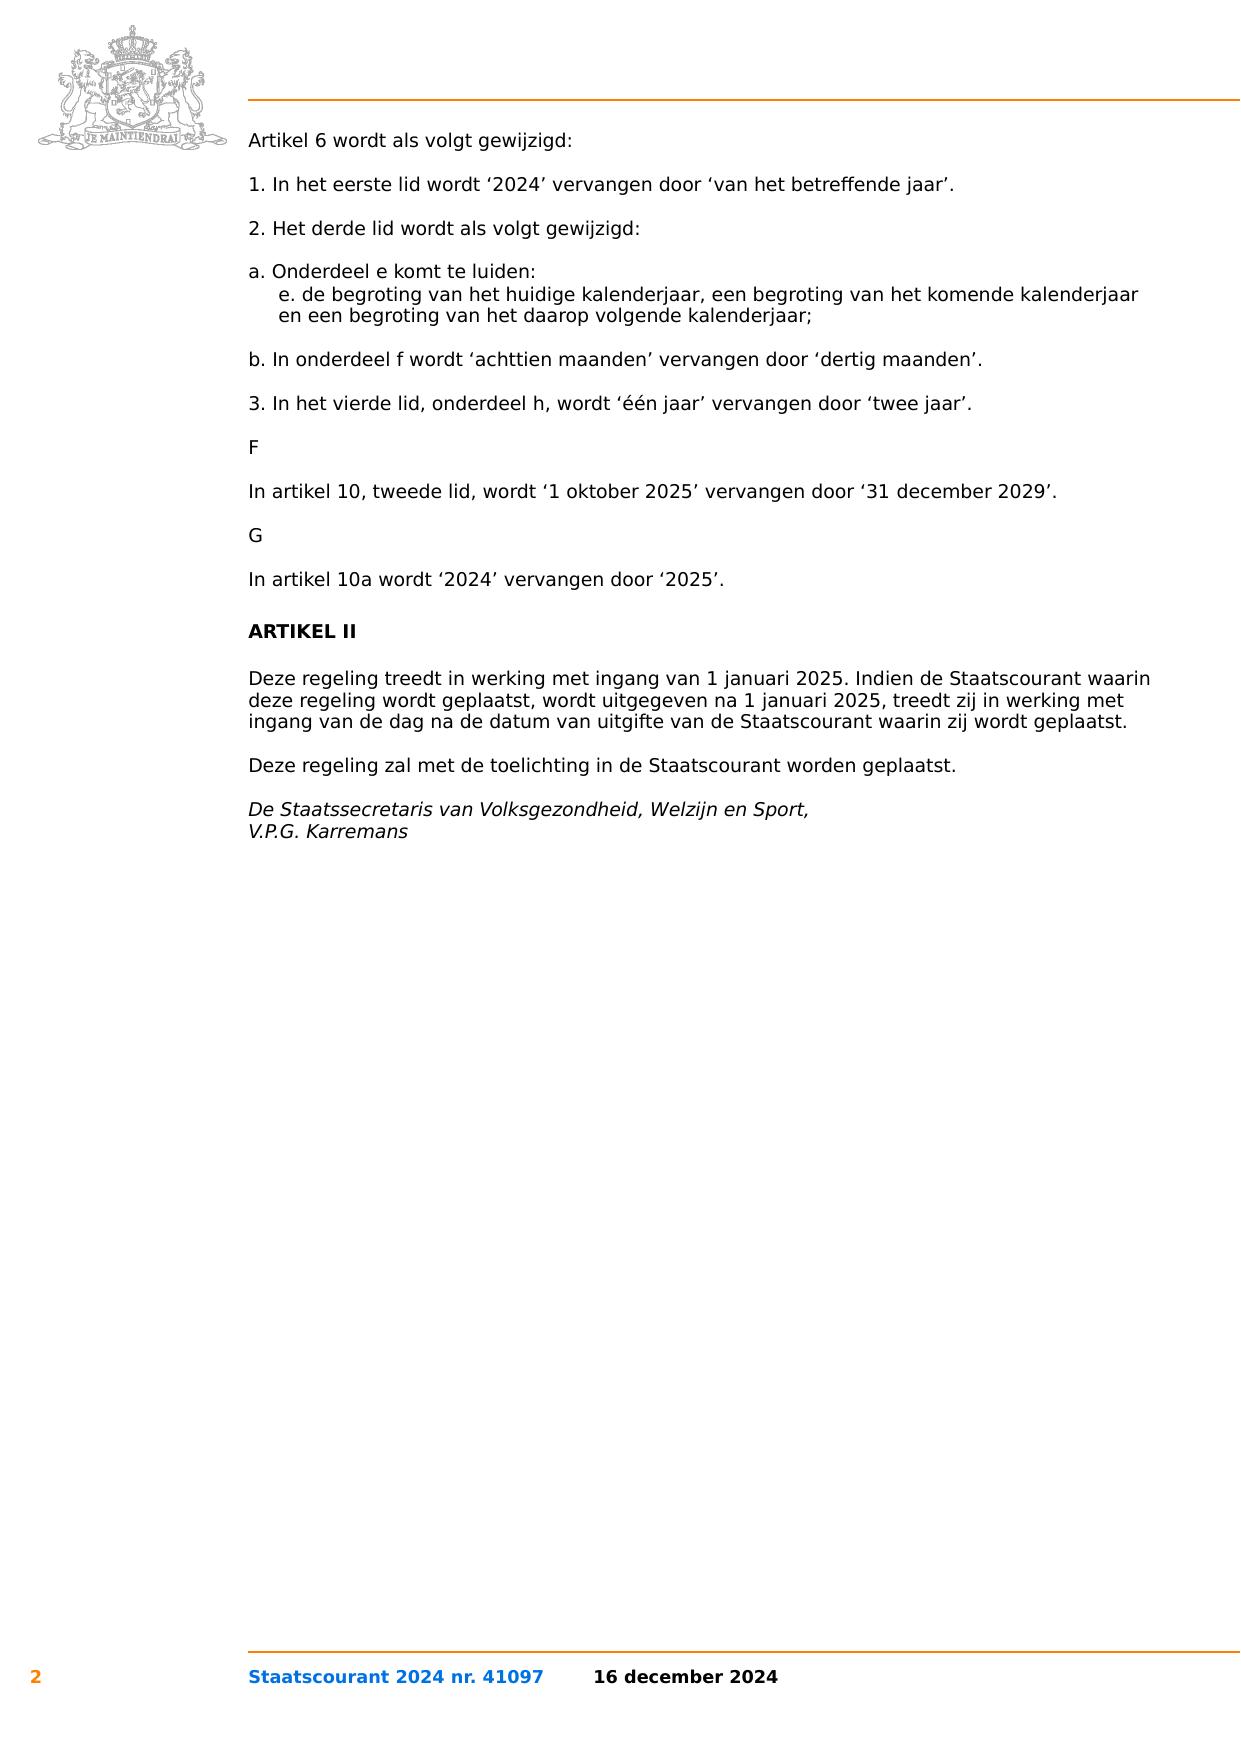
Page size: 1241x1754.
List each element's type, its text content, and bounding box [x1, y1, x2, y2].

text F [248, 437, 1163, 459]
text De Staatssecretaris van Volksgezondheid, Welzijn en Sport, V.P.G. Karremans [248, 799, 1163, 843]
text In artikel 10a wordt ‘2024’ vervangen door ‘2025’. [248, 568, 1163, 591]
text 2. Het derde lid wordt als volgt gewijzigd: [248, 218, 1163, 239]
text Deze regeling zal met de toelichting in de Staatscourant worden geplaatst. [248, 755, 1163, 777]
picture [38, 25, 227, 150]
text 3. In het vierde lid, onderdeel h, wordt ‘één jaar’ vervangen door ‘twee jaar’. [248, 393, 1163, 415]
text Deze regeling treedt in werking met ingang van 1 januari 2025. Indien de Staatscourant waarin deze regeling wordt geplaatst, wordt uitgegeven na 1 januari 2025, treedt zij in werking met ingang van de dag na de datum van uitgifte van de Staatscourant waarin zij wordt geplaatst. [248, 667, 1163, 733]
text a. Onderdeel e komt te luiden: [248, 261, 1163, 283]
text 1. In het eerste lid wordt ‘2024’ vervangen door ‘van het betreffende jaar’. [248, 174, 1163, 196]
text G [248, 525, 1163, 547]
text In artikel 10, tweede lid, wordt ‘1 oktober 2025’ vervangen door ‘31 december 2029’. [248, 481, 1163, 503]
text b. In onderdeel f wordt ‘achttien maanden’ vervangen door ‘dertig maanden’. [248, 349, 1163, 371]
text Artikel 6 wordt als volgt gewijzigd: [248, 130, 1163, 152]
subtitle ARTIKEL II [248, 621, 1163, 642]
text e. de begroting van het huidige kalenderjaar, een begroting van het komende kalenderjaar en een begroting van het daarop volgende kalenderjaar; [278, 283, 1163, 327]
